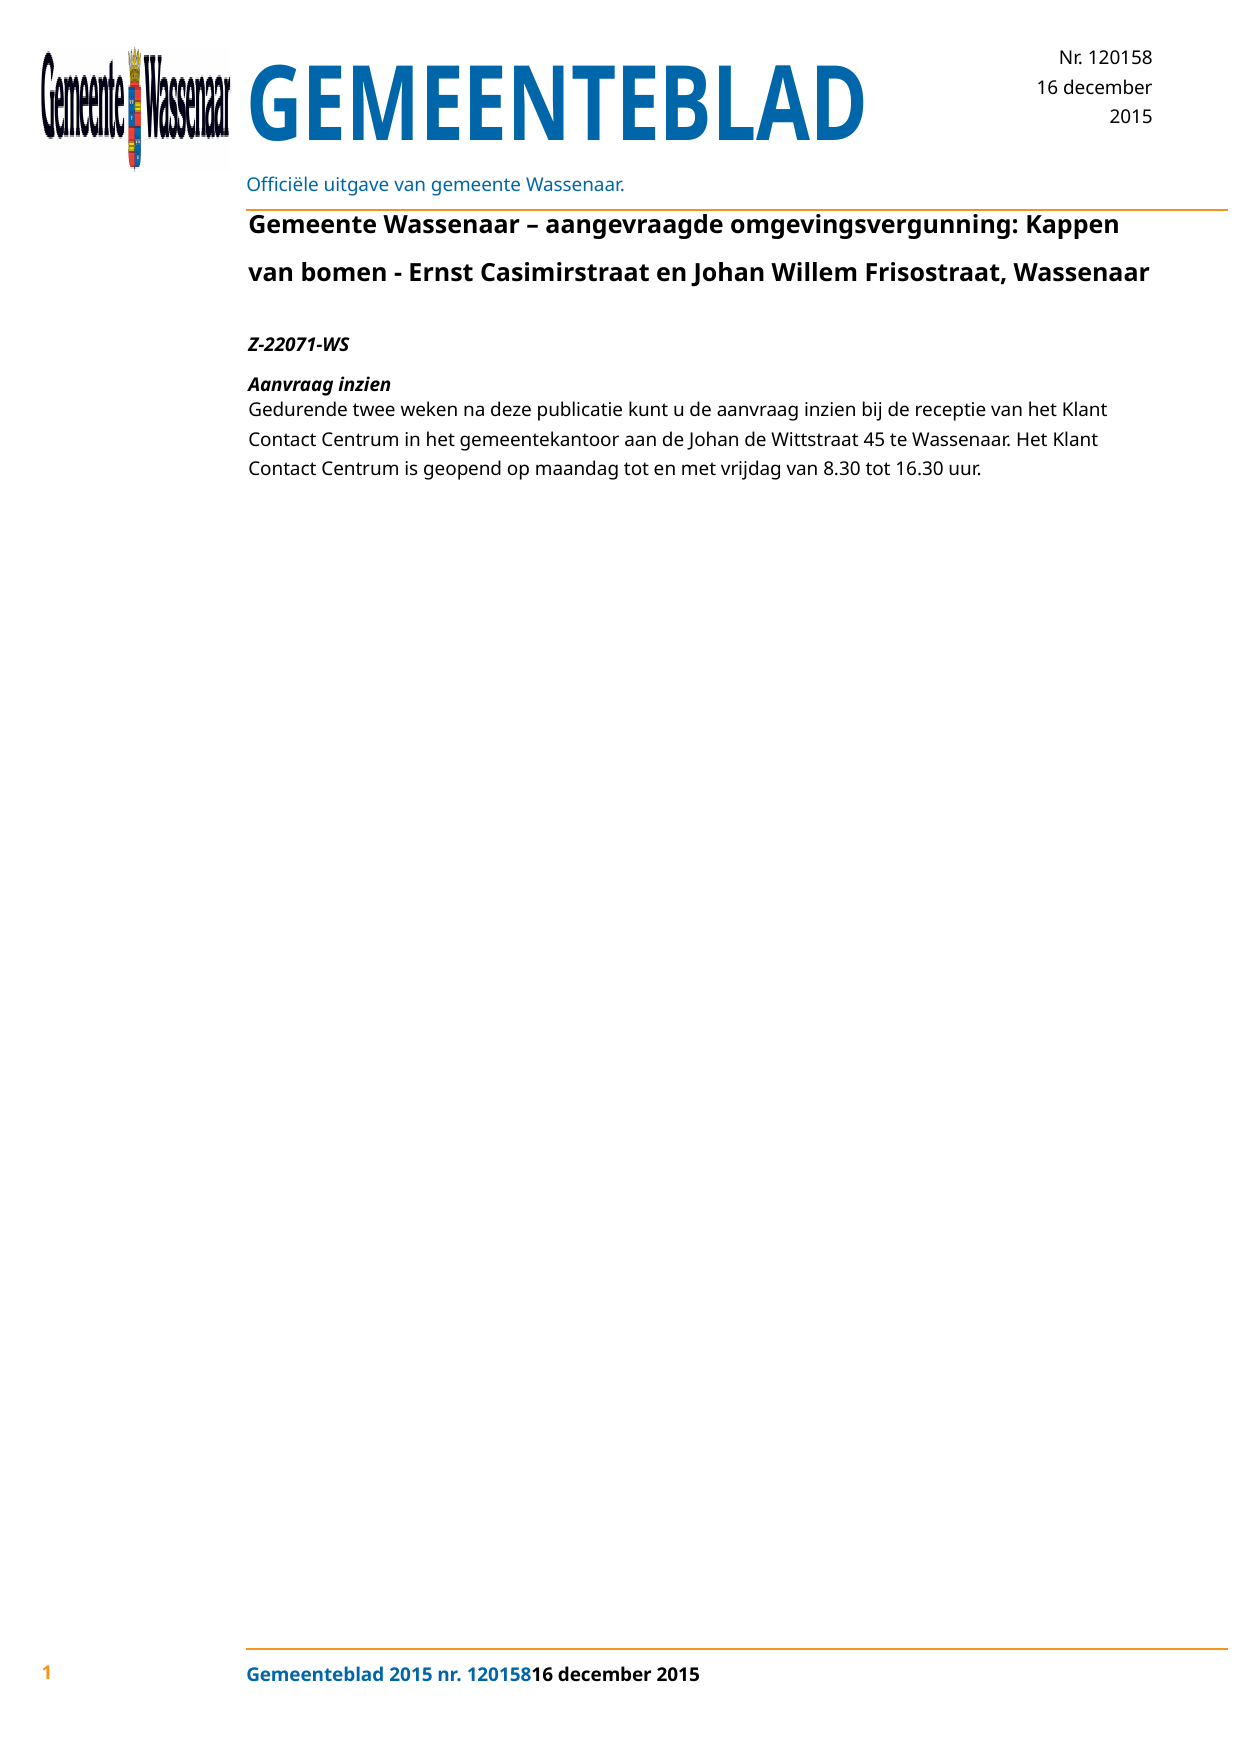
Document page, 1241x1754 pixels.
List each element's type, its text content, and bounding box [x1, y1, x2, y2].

text Aanvraag inzien [248, 371, 1152, 396]
text Gemeente Wassenaar – aangevraagde omgevingsvergunning: Kappen van bomen - Ernst Casimirstraat en Johan Willem Frisostraat, Wassenaar [248, 211, 1152, 288]
text Z-22071-WS [248, 331, 1152, 357]
picture [41, 47, 231, 172]
text Gedurende twee weken na deze publicatie kunt u de aanvraag inzien bij de receptie van het Klant Contact Centrum in het gemeentekantoor aan de Johan de Wittstraat 45 te Wassenaar. Het Klant Contact Centrum is geopend op maandag tot en met vrijdag van 8.30 tot 16.30 uur. [248, 396, 1152, 481]
